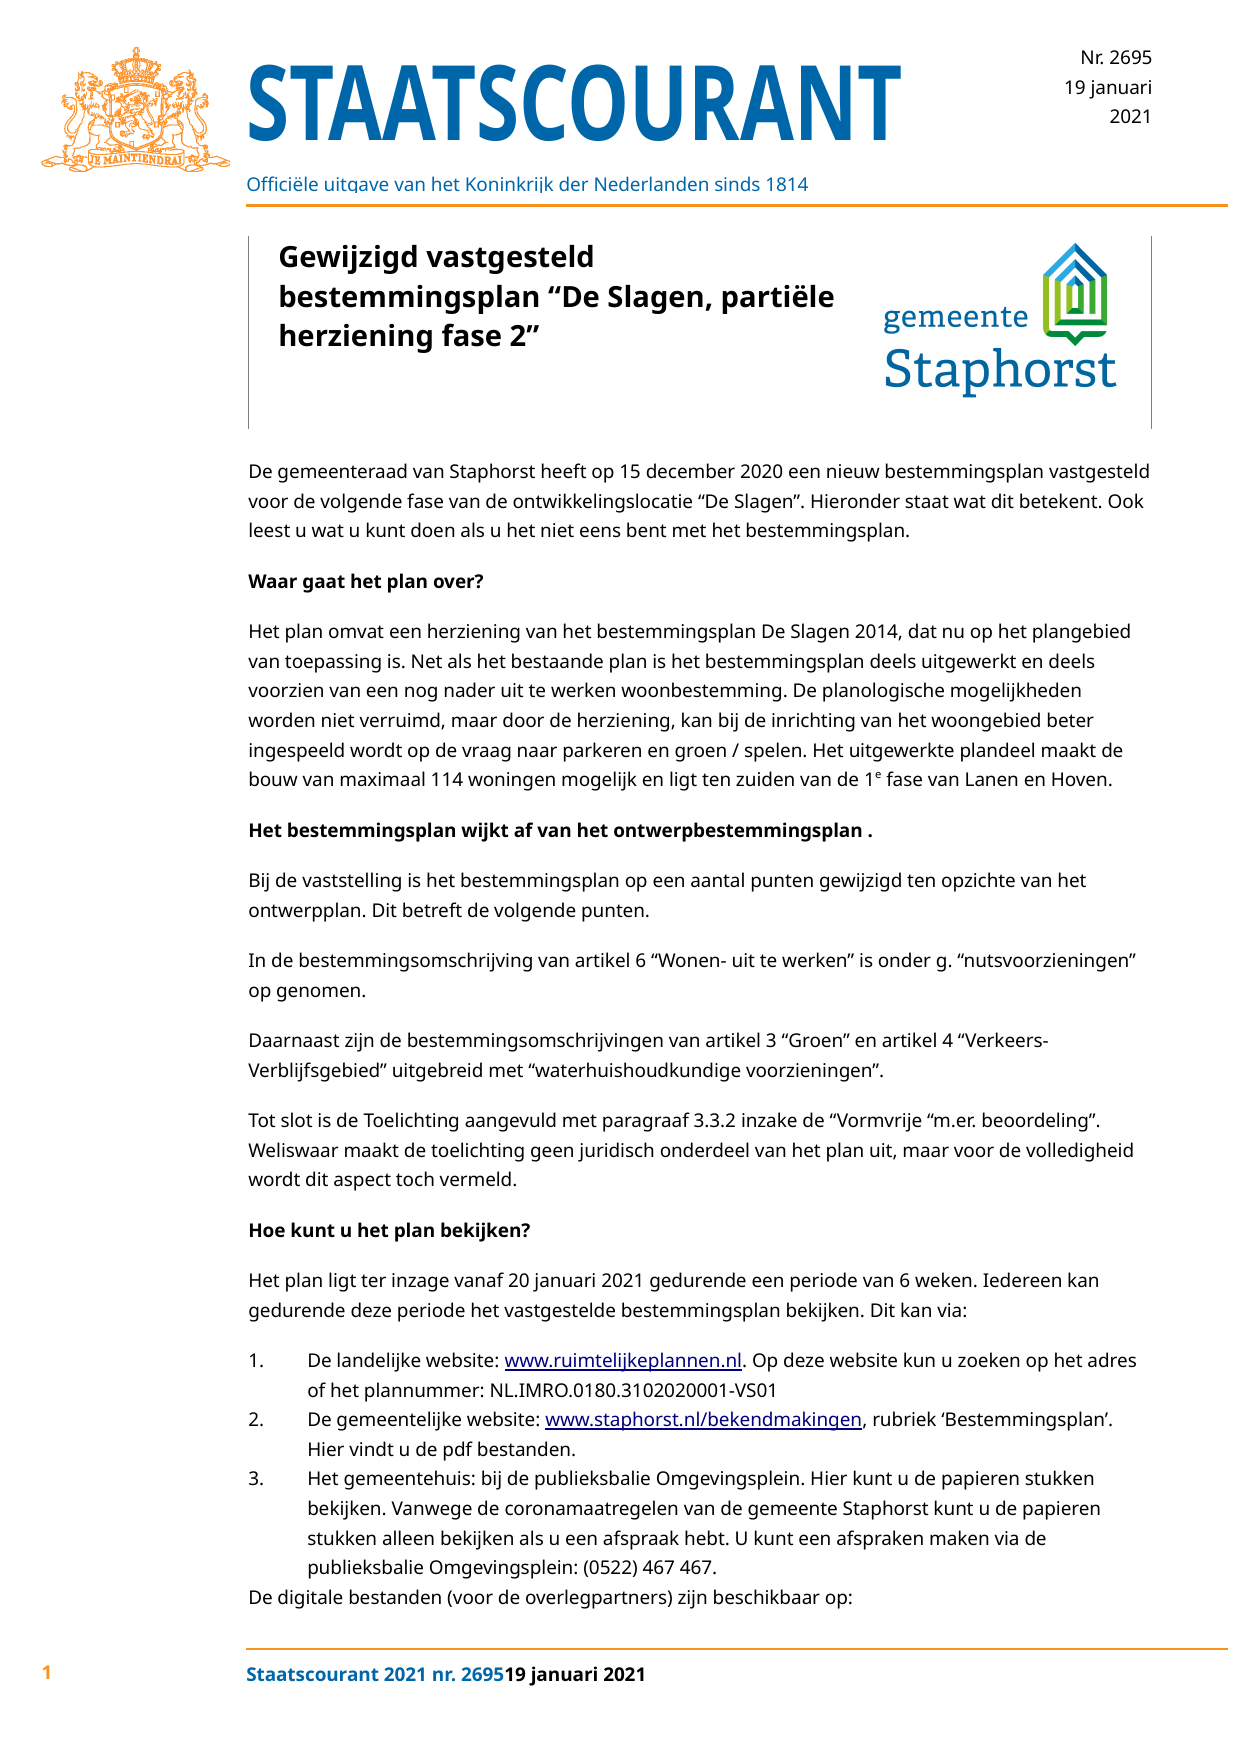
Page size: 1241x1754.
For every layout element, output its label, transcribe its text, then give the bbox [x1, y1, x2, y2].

list De gemeentelijke website: www.staphorst.nl/bekendmakingen, rubriek ‘Bestemmingsplan’. Hier vindt u de pdf bestanden. [248, 1406, 1152, 1462]
text Waar gaat het plan over? [248, 568, 1152, 594]
text Het bestemmingsplan wijkt af van het ontwerpbestemmingsplan . [248, 817, 1152, 843]
text De gemeenteraad van Staphorst heeft op 15 december 2020 een nieuw bestemmingsplan vastgesteld voor de volgende fase van de ontwikkelingslocatie “De Slagen”. Hieronder staat wat dit betekent. Ook leest u wat u kunt doen als u het niet eens bent met het bestemmingsplan. [248, 458, 1152, 543]
list Het gemeentehuis: bij de publieksbalie Omgevingsplein. Hier kunt u de papieren stukken bekijken. Vanwege de coronamaatregelen van de gemeente Staphorst kunt u de papieren stukken alleen bekijken als u een afspraak hebt. U kunt een afspraken maken via de publieksbalie Omgevingsplein: (0522) 467 467. [248, 1466, 1152, 1580]
list De landelijke website: www.ruimtelijkeplannen.nl. Op deze website kun u zoeken op het adres of het plannummer: NL.IMRO.0180.3102020001-VS01 [248, 1347, 1152, 1403]
picture [41, 47, 231, 172]
picture [882, 236, 1119, 404]
text Daarnaast zijn de bestemmingsomschrijvingen van artikel 3 “Groen” en artikel 4 “Verkeers-Verblijfsgebied” uitgebreid met “waterhuishoudkundige voorzieningen”. [248, 1027, 1152, 1083]
text Hoe kunt u het plan bekijken? [248, 1217, 1152, 1243]
text Tot slot is de Toelichting aangevuld met paragraaf 3.3.2 inzake de “Vormvrije “m.er. beoordeling”. Weliswaar maakt de toelichting geen juridisch onderdeel van het plan uit, maar voor de volledigheid wordt dit aspect toch vermeld. [248, 1107, 1152, 1192]
text Het plan ligt ter inzage vanaf 20 januari 2021 gedurende een periode van 6 weken. Iedereen kan gedurende deze periode het vastgestelde bestemmingsplan bekijken. Dit kan via: [248, 1267, 1152, 1323]
table_header Gewijzigd vastgesteld bestemmingsplan “De Slagen, partiële herziening fase 2” [249, 236, 850, 429]
text Bij de vaststelling is het bestemmingsplan op een aantal punten gewijzigd ten opzichte van het ontwerpplan. Dit betreft de volgende punten. [248, 867, 1152, 923]
text De digitale bestanden (voor de overlegpartners) zijn beschikbaar op: [248, 1584, 1152, 1610]
table_header [850, 236, 1151, 429]
text Het plan omvat een herziening van het bestemmingsplan De Slagen 2014, dat nu op het plangebied van toepassing is. Net als het bestaande plan is het bestemmingsplan deels uitgewerkt en deels voorzien van een nog nader uit te werken woonbestemming. De planologische mogelijkheden worden niet verruimd, maar door de herziening, kan bij de inrichting van het woongebied beter ingespeeld wordt op de vraag naar parkeren en groen / spelen. Het uitgewerkte plandeel maakt de bouw van maximaal 114 woningen mogelijk en ligt ten zuiden van de 1e fase van Lanen en Hoven. [248, 618, 1152, 792]
text In de bestemmingsomschrijving van artikel 6 “Wonen- uit te werken” is onder g. “nutsvoorzieningen” op genomen. [248, 947, 1152, 1003]
